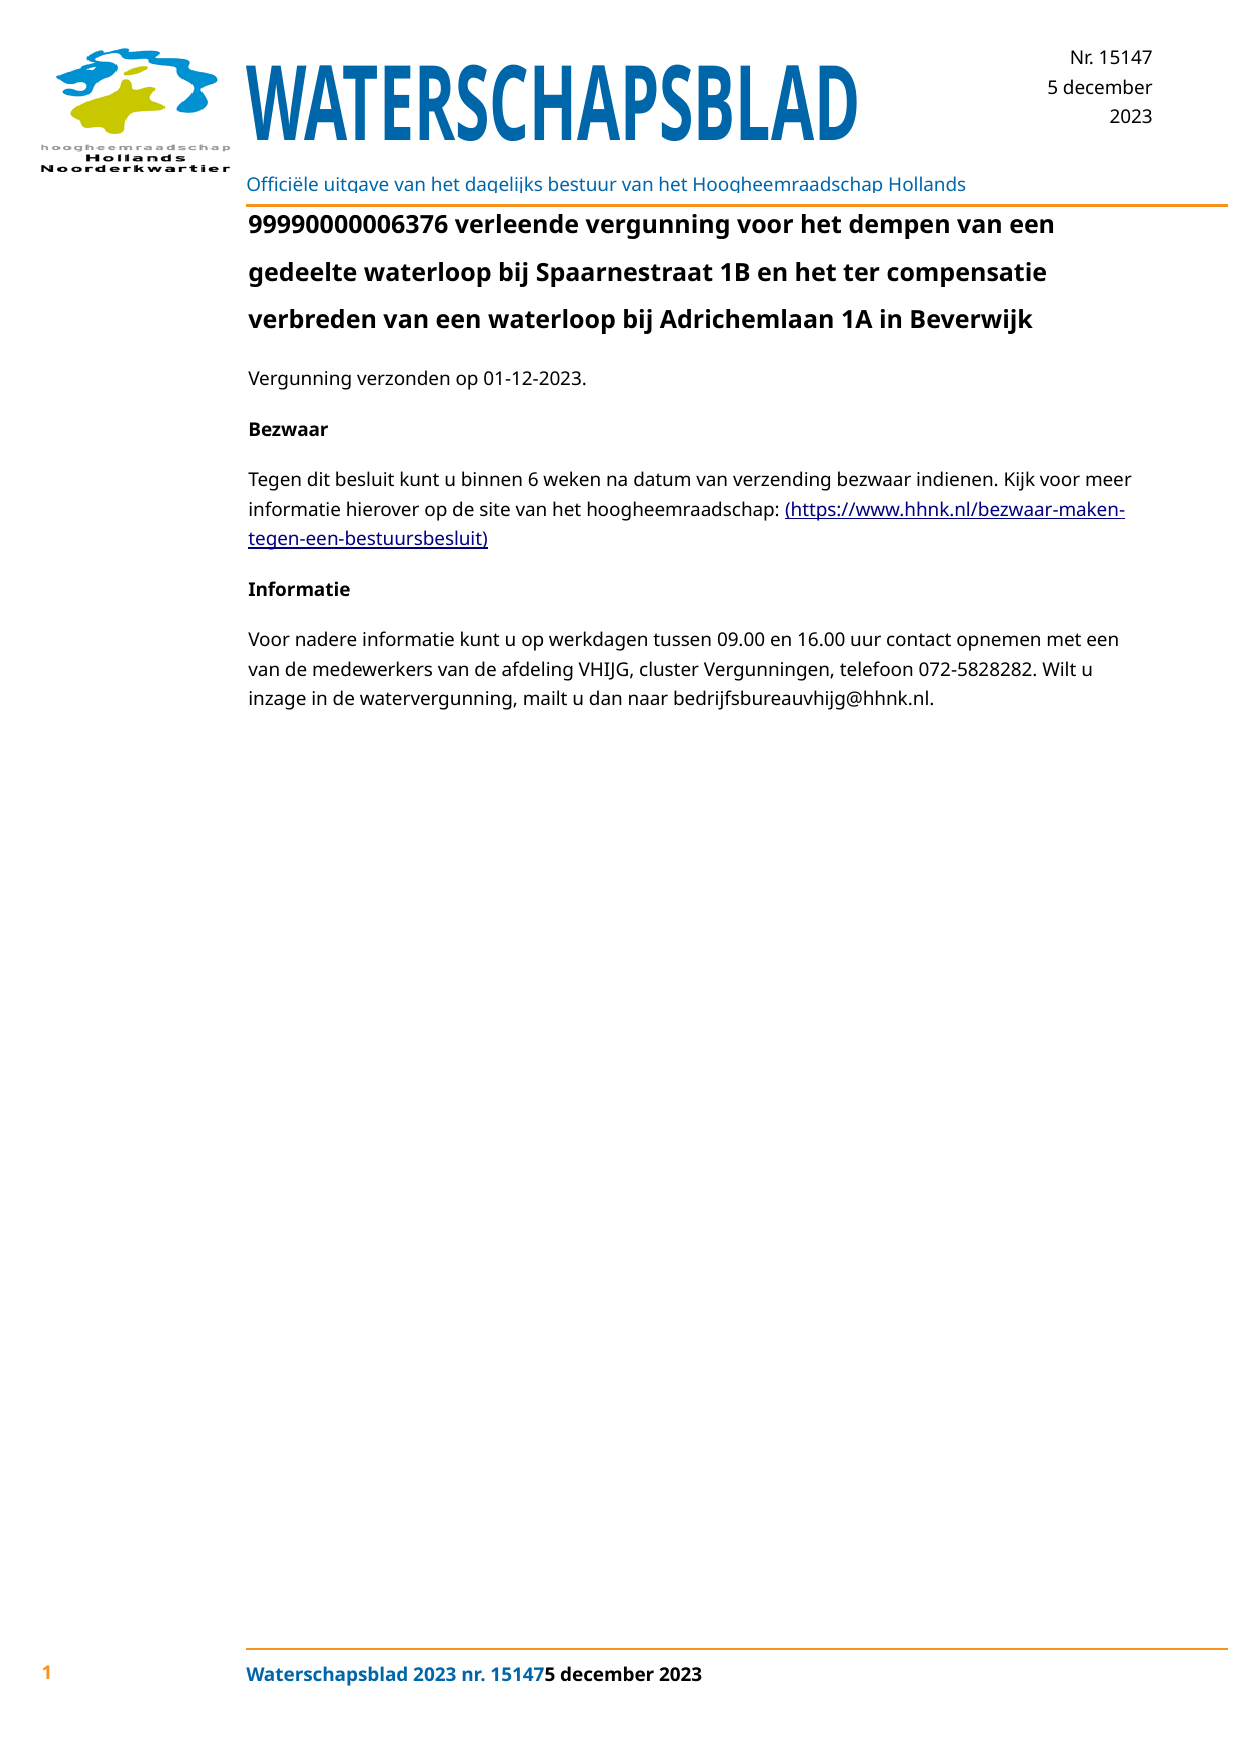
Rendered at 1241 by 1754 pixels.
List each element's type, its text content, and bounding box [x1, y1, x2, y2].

text Bezwaar [248, 416, 1152, 442]
text 99990000006376 verleende vergunning voor het dempen van een gedeelte waterloop bij Spaarnestraat 1B en het ter compensatie verbreden van een waterloop bij Adrichemlaan 1A in Beverwijk [248, 207, 1152, 336]
text Informatie [248, 576, 1152, 602]
text Vergunning verzonden op 01-12-2023. [248, 366, 1152, 391]
text Tegen dit besluit kunt u binnen 6 weken na datum van verzending bezwaar indienen. Kijk voor meer informatie hierover op de site van het hoogheemraadschap: (https://www.hhnk.nl/bezwaar-maken-tegen-een-bestuursbesluit) [248, 466, 1152, 551]
picture [41, 47, 231, 172]
text Voor nadere informatie kunt u op werkdagen tussen 09.00 en 16.00 uur contact opnemen met een van de medewerkers van de afdeling VHIJG, cluster Vergunningen, telefoon 072-5828282. Wilt u inzage in de watervergunning, mailt u dan naar bedrijfsbureauvhijg@hhnk.nl. [248, 626, 1152, 711]
